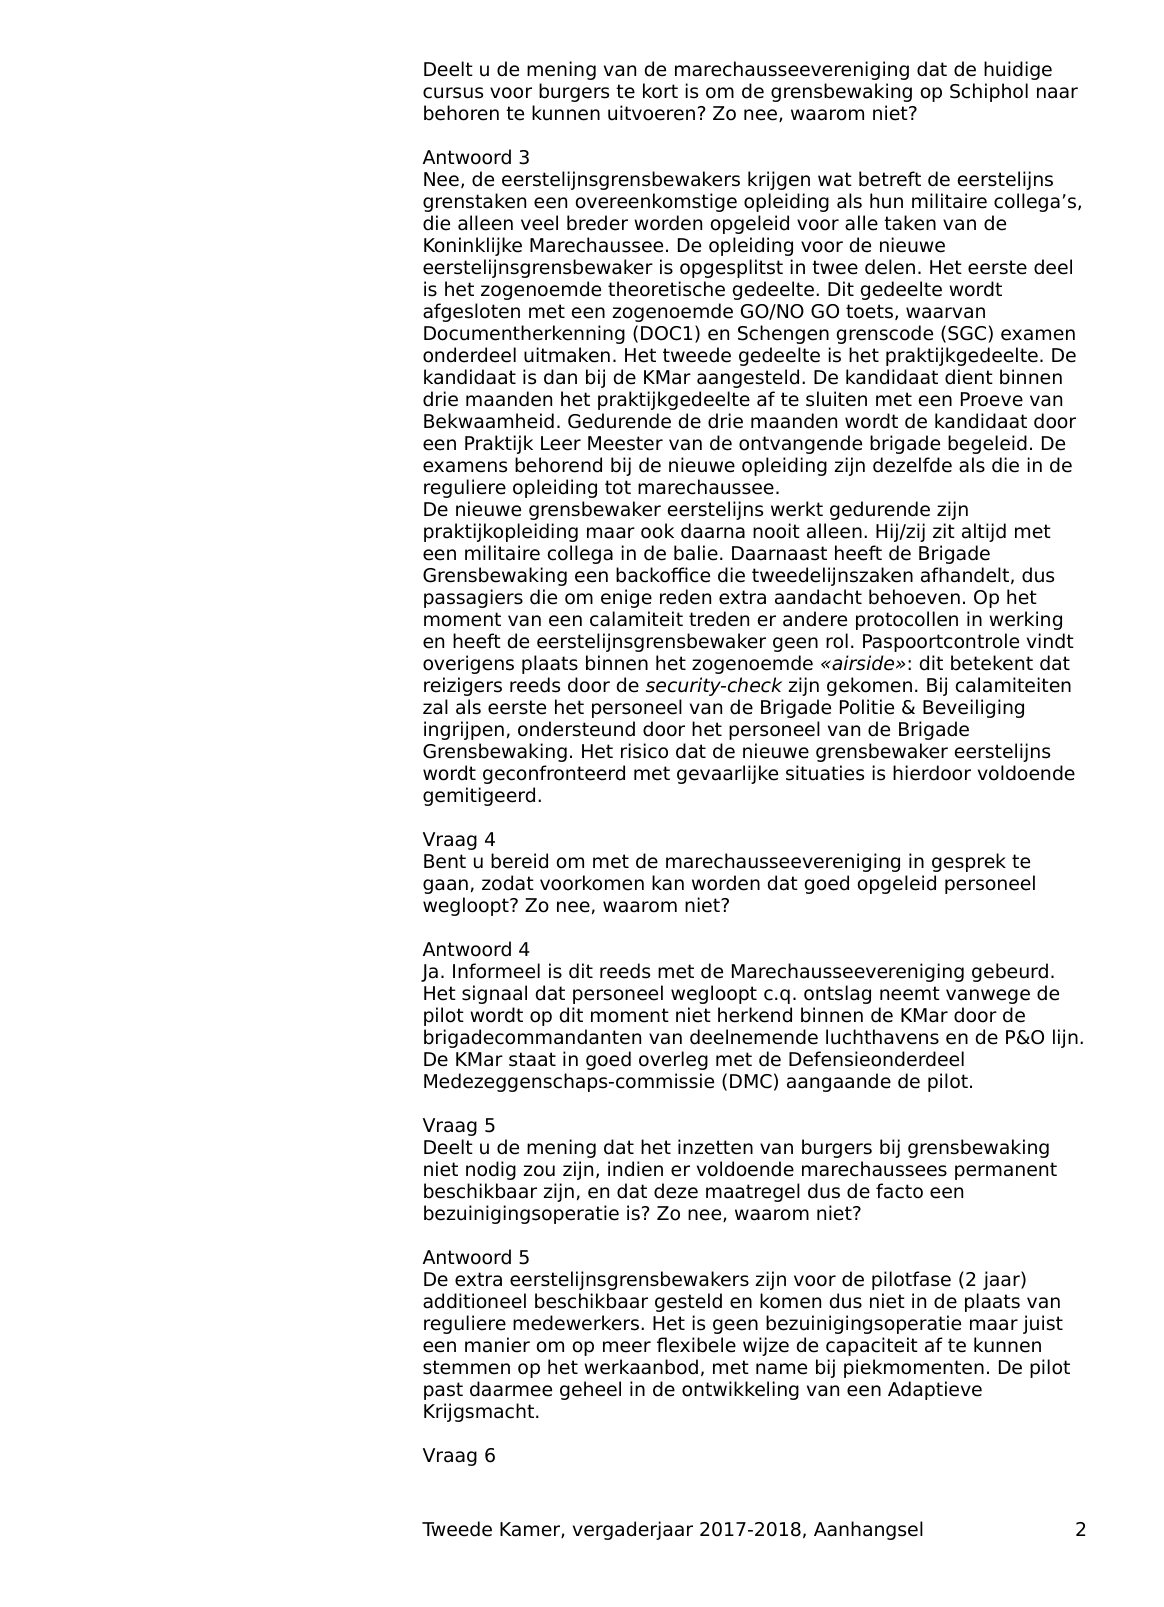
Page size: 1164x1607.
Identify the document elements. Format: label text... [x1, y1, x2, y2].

text Vraag 6 [422, 1445, 1087, 1467]
text Vraag 5 [422, 1115, 1087, 1137]
text Deelt u de mening van de marechausseevereniging dat de huidige cursus voor burgers te kort is om de grensbewaking op Schiphol naar behoren te kunnen uitvoeren? Zo nee, waarom niet? [422, 59, 1087, 125]
text Antwoord 5 [422, 1247, 1087, 1269]
text Antwoord 4 [422, 939, 1087, 961]
text De extra eerstelijnsgrensbewakers zijn voor de pilotfase (2 jaar) additioneel beschikbaar gesteld en komen dus niet in de plaats van reguliere medewerkers. Het is geen bezuinigingsoperatie maar juist een manier om op meer flexibele wijze de capaciteit af te kunnen stemmen op het werkaanbod, met name bij piekmomenten. De pilot past daarmee geheel in de ontwikkeling van een Adaptieve Krijgsmacht. [422, 1269, 1087, 1423]
text Deelt u de mening dat het inzetten van burgers bij grensbewaking niet nodig zou zijn, indien er voldoende marechaussees permanent beschikbaar zijn, en dat deze maatregel dus de facto een bezuinigingsoperatie is? Zo nee, waarom niet? [422, 1137, 1087, 1225]
text De nieuwe grensbewaker eerstelijns werkt gedurende zijn praktijkopleiding maar ook daarna nooit alleen. Hij/zij zit altijd met een militaire collega in de balie. Daarnaast heeft de Brigade Grensbewaking een backoffice die tweedelijnszaken afhandelt, dus passagiers die om enige reden extra aandacht behoeven. Op het moment van een calamiteit treden er andere protocollen in werking en heeft de eerstelijnsgrensbewaker geen rol. Paspoortcontrole vindt overigens plaats binnen het zogenoemde «airside»: dit betekent dat reizigers reeds door de security-check zijn gekomen. Bij calamiteiten zal als eerste het personeel van de Brigade Politie & Beveiliging ingrijpen, ondersteund door het personeel van de Brigade Grensbewaking. Het risico dat de nieuwe grensbewaker eerstelijns wordt geconfronteerd met gevaarlijke situaties is hierdoor voldoende gemitigeerd. [422, 499, 1087, 807]
text Vraag 4 [422, 829, 1087, 851]
text Nee, de eerstelijnsgrensbewakers krijgen wat betreft de eerstelijns grenstaken een overeenkomstige opleiding als hun militaire collega’s, die alleen veel breder worden opgeleid voor alle taken van de Koninklijke Marechaussee. De opleiding voor de nieuwe eerstelijnsgrensbewaker is opgesplitst in twee delen. Het eerste deel is het zogenoemde theoretische gedeelte. Dit gedeelte wordt afgesloten met een zogenoemde GO/NO GO toets, waarvan Documentherkenning (DOC1) en Schengen grenscode (SGC) examen onderdeel uitmaken. Het tweede gedeelte is het praktijkgedeelte. De kandidaat is dan bij de KMar aangesteld. De kandidaat dient binnen drie maanden het praktijkgedeelte af te sluiten met een Proeve van Bekwaamheid. Gedurende de drie maanden wordt de kandidaat door een Praktijk Leer Meester van de ontvangende brigade begeleid. De examens behorend bij de nieuwe opleiding zijn dezelfde als die in de reguliere opleiding tot marechaussee. [422, 169, 1087, 499]
text Antwoord 3 [422, 147, 1087, 169]
text Bent u bereid om met de marechausseevereniging in gesprek te gaan, zodat voorkomen kan worden dat goed opgeleid personeel wegloopt? Zo nee, waarom niet? [422, 851, 1087, 917]
text De KMar staat in goed overleg met de Defensieonderdeel Medezeggenschaps-commissie (DMC) aangaande de pilot. [422, 1049, 1087, 1093]
text Ja. Informeel is dit reeds met de Marechausseevereniging gebeurd. Het signaal dat personeel wegloopt c.q. ontslag neemt vanwege de pilot wordt op dit moment niet herkend binnen de KMar door de brigadecommandanten van deelnemende luchthavens en de P&O lijn. [422, 961, 1087, 1049]
